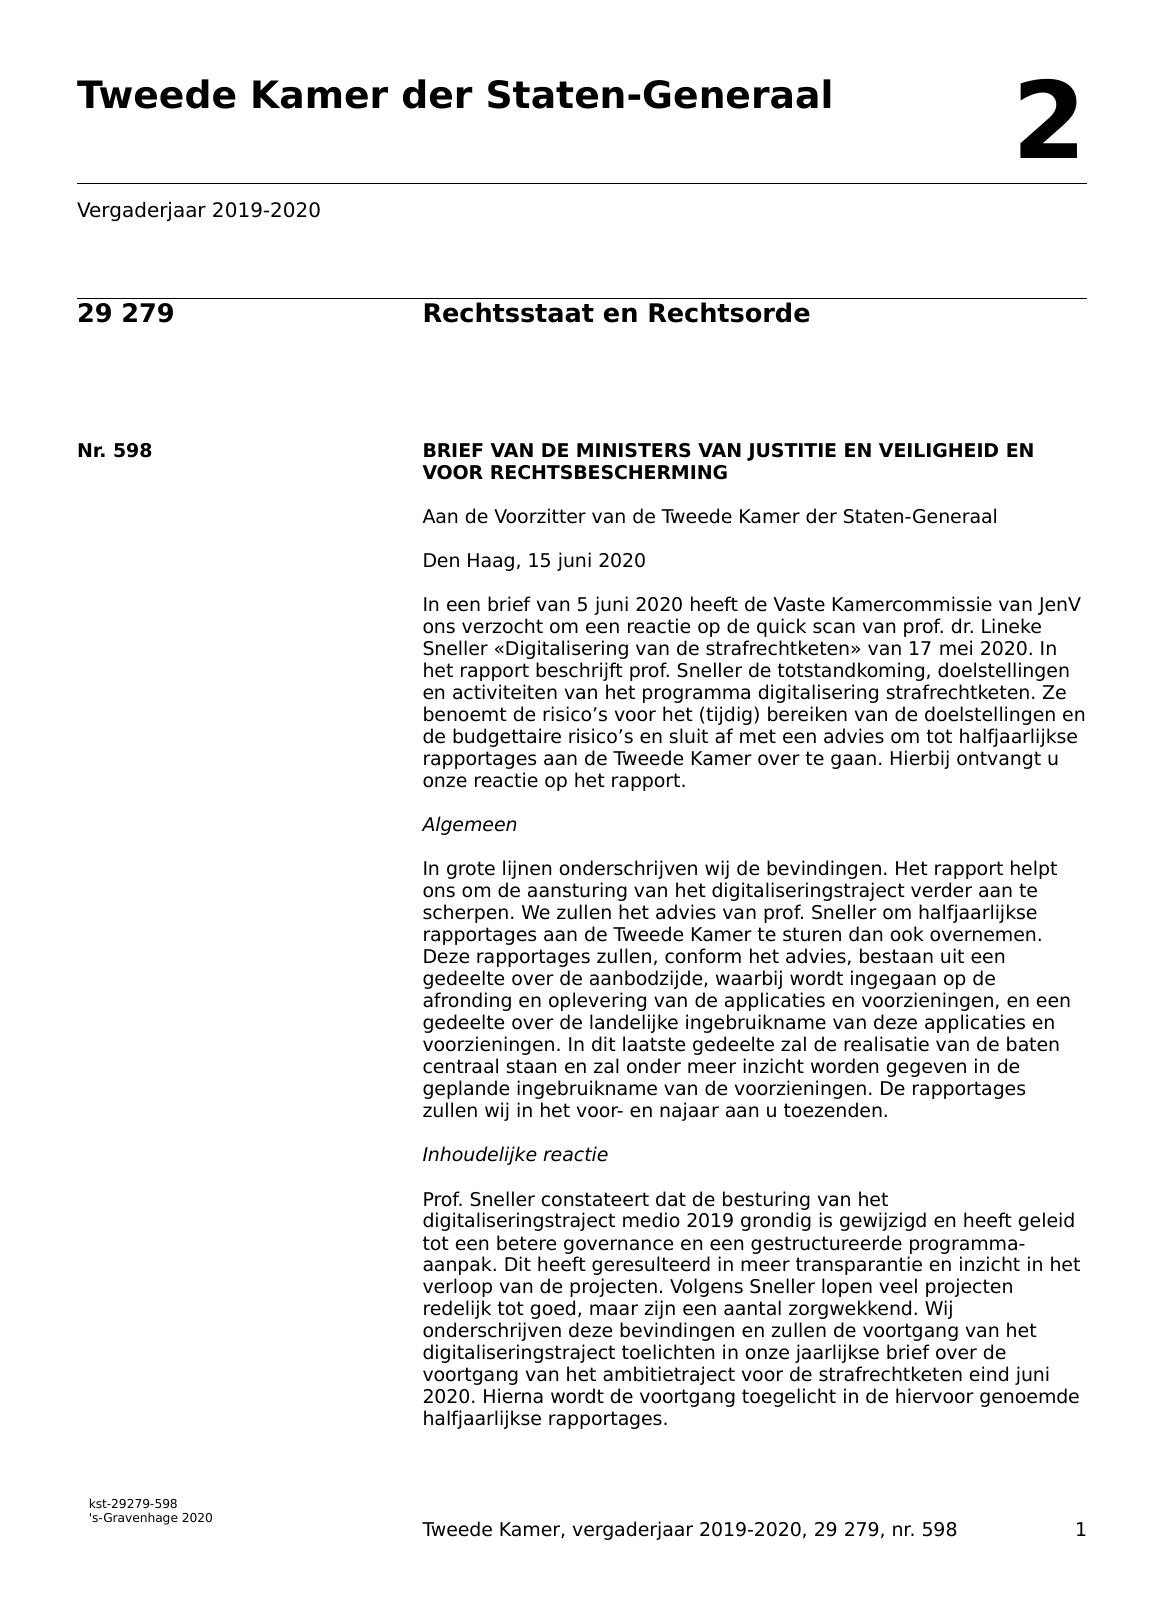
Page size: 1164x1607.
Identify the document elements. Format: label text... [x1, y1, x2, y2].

text In grote lijnen onderschrijven wij de bevindingen. Het rapport helpt ons om de aansturing van het digitaliseringstraject verder aan te scherpen. We zullen het advies van prof. Sneller om halfjaarlijkse rapportages aan de Tweede Kamer te sturen dan ook overnemen. Deze rapportages zullen, conform het advies, bestaan uit een gedeelte over de aanbodzijde, waarbij wordt ingegaan op de afronding en oplevering van de applicaties en voorzieningen, en een gedeelte over de landelijke ingebruikname van deze applicaties en voorzieningen. In dit laatste gedeelte zal de realisatie van de baten centraal staan en zal onder meer inzicht worden gegeven in de geplande ingebruikname van de voorzieningen. De rapportages zullen wij in het voor- en najaar aan u toezenden. [422, 858, 1087, 1122]
subtitle Nr. 598 BRIEF VAN DE MINISTERS VAN JUSTITIE EN VEILIGHEID EN VOOR RECHTSBESCHERMING [77, 440, 1087, 484]
text In een brief van 5 juni 2020 heeft de Vaste Kamercommissie van JenV ons verzocht om een reactie op de quick scan van prof. dr. Lineke Sneller «Digitalisering van de strafrechtketen» van 17 mei 2020. In het rapport beschrijft prof. Sneller de totstandkoming, doelstellingen en activiteiten van het programma digitalisering strafrechtketen. Ze benoemt de risico’s voor het (tijdig) bereiken van de doelstellingen en de budgettaire risico’s en sluit af met een advies om tot halfjaarlijkse rapportages aan de Tweede Kamer over te gaan. Hierbij ontvangt u onze reactie op het rapport. [422, 594, 1087, 792]
subtitle Inhoudelijke reactie [422, 1144, 1087, 1166]
text Den Haag, 15 juni 2020 [422, 550, 1087, 572]
text Prof. Sneller constateert dat de besturing van het digitaliseringstraject medio 2019 grondig is gewijzigd en heeft geleid tot een betere governance en een gestructureerde programma-aanpak. Dit heeft geresulteerd in meer transparantie en inzicht in het verloop van de projecten. Volgens Sneller lopen veel projecten redelijk tot goed, maar zijn een aantal zorgwekkend. Wij onderschrijven deze bevindingen en zullen de voortgang van het digitaliseringstraject toelichten in onze jaarlijkse brief over de voortgang van het ambitietraject voor de strafrechtketen eind juni 2020. Hierna wordt de voortgang toegelicht in de hiervoor genoemde halfjaarlijkse rapportages. [422, 1188, 1087, 1430]
table_header Tweede Kamer der Staten-Generaal [77, 59, 886, 183]
table_cell Vergaderjaar 2019-2020 [77, 184, 1087, 298]
subtitle 29 279 Rechtsstaat en Rechtsorde [77, 299, 1087, 329]
subtitle Algemeen [422, 814, 1087, 836]
text Aan de Voorzitter van de Tweede Kamer der Staten-Generaal [422, 506, 1087, 528]
text kst-29279-598 [88, 1497, 323, 1511]
text 's-Gravenhage 2020 [88, 1511, 323, 1525]
table_header 2 [886, 59, 1087, 183]
